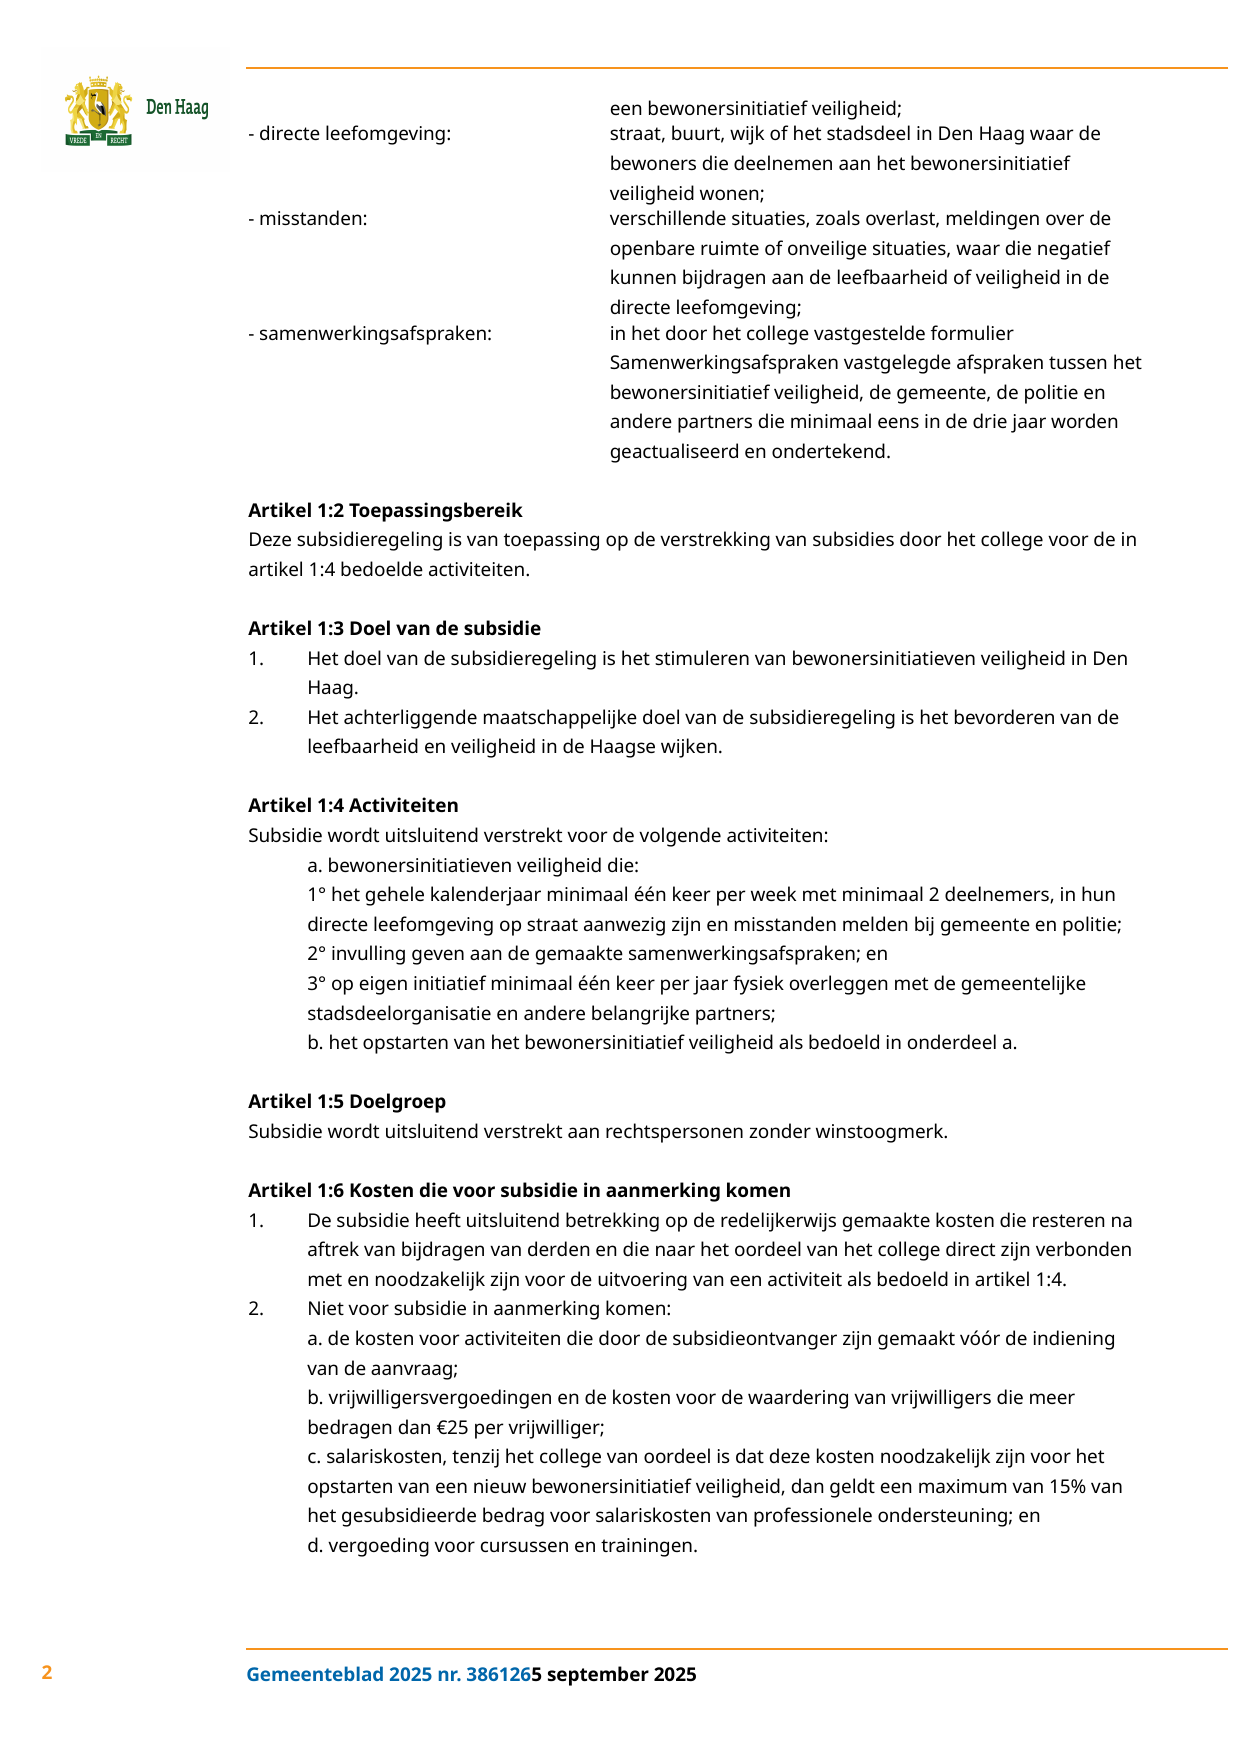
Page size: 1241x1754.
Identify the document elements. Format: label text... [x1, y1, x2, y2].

text Subsidie wordt uitsluitend verstrekt aan rechtspersonen zonder winstoogmerk. [248, 1118, 1152, 1144]
text Artikel 1:5 Doelgroep [248, 1088, 1152, 1114]
list d. vergoeding voor cursussen en trainingen. [248, 1532, 1152, 1558]
list 3° op eigen initiatief minimaal één keer per jaar fysiek overleggen met de gemeentelijke stadsdeelorganisatie en andere belangrijke partners; [248, 970, 1152, 1025]
list c. salariskosten, tenzij het college van oordeel is dat deze kosten noodzakelijk zijn voor het opstarten van een nieuw bewonersinitiatief veiligheid, dan geldt een maximum van 15% van het gesubsidieerde bedrag voor salariskosten van professionele ondersteuning; en [248, 1443, 1152, 1528]
table_cell - samenwerkingsafspraken: [248, 320, 609, 464]
text Artikel 1:3 Doel van de subsidie [248, 615, 1152, 641]
text Artikel 1:2 Toepassingsbereik [248, 497, 1152, 522]
table_cell in het door het college vastgestelde formulier Samenwerkingsafspraken vastgelegde afspraken tussen het bewonersinitiatief veiligheid, de gemeente, de politie en andere partners die minimaal eens in de drie jaar worden geactualiseerd en ondertekend. [610, 320, 1152, 464]
table_cell - misstanden: [248, 205, 609, 320]
text Artikel 1:4 Activiteiten [248, 793, 1152, 818]
text Deze subsidieregeling is van toepassing op de verstrekking van subsidies door het college voor de in artikel 1:4 bedoelde activiteiten. [248, 526, 1152, 582]
text Subsidie wordt uitsluitend verstrekt voor de volgende activiteiten: [248, 822, 1152, 848]
list 2° invulling geven aan de gemaakte samenwerkingsafspraken; en [248, 941, 1152, 966]
table_cell [248, 95, 609, 121]
table_cell straat, buurt, wijk of het stadsdeel in Den Haag waar de bewoners die deelnemen aan het bewonersinitiatief veiligheid wonen; [610, 121, 1152, 205]
table_cell een bewonersinitiatief veiligheid; [610, 95, 1152, 121]
list Het doel van de subsidieregeling is het stimuleren van bewonersinitiatieven veiligheid in Den Haag. [248, 645, 1152, 700]
list b. vrijwilligersvergoedingen en de kosten voor de waardering van vrijwilligers die meer bedragen dan €25 per vrijwilliger; [248, 1384, 1152, 1439]
list a. bewonersinitiatieven veiligheid die: [248, 852, 1152, 877]
table_cell - directe leefomgeving: [248, 121, 609, 205]
table_cell verschillende situaties, zoals overlast, meldingen over de openbare ruimte of onveilige situaties, waar die negatief kunnen bijdragen aan de leefbaarheid of veiligheid in de directe leefomgeving; [610, 205, 1152, 320]
list b. het opstarten van het bewonersinitiatief veiligheid als bedoeld in onderdeel a. [248, 1029, 1152, 1055]
list De subsidie heeft uitsluitend betrekking op de redelijkerwijs gemaakte kosten die resteren na aftrek van bijdragen van derden en die naar het oordeel van het college direct zijn verbonden met en noodzakelijk zijn voor de uitvoering van een activiteit als bedoeld in artikel 1:4. [248, 1207, 1152, 1292]
list a. de kosten voor activiteiten die door de subsidieontvanger zijn gemaakt vóór de indiening van de aanvraag; [248, 1325, 1152, 1380]
picture [41, 47, 231, 172]
list 1° het gehele kalenderjaar minimaal één keer per week met minimaal 2 deelnemers, in hun directe leefomgeving op straat aanwezig zijn en misstanden melden bij gemeente en politie; [248, 881, 1152, 937]
text Artikel 1:6 Kosten die voor subsidie in aanmerking komen [248, 1177, 1152, 1203]
list Het achterliggende maatschappelijke doel van de subsidieregeling is het bevorderen van de leefbaarheid en veiligheid in de Haagse wijken. [248, 704, 1152, 759]
list Niet voor subsidie in aanmerking komen: [248, 1296, 1152, 1321]
